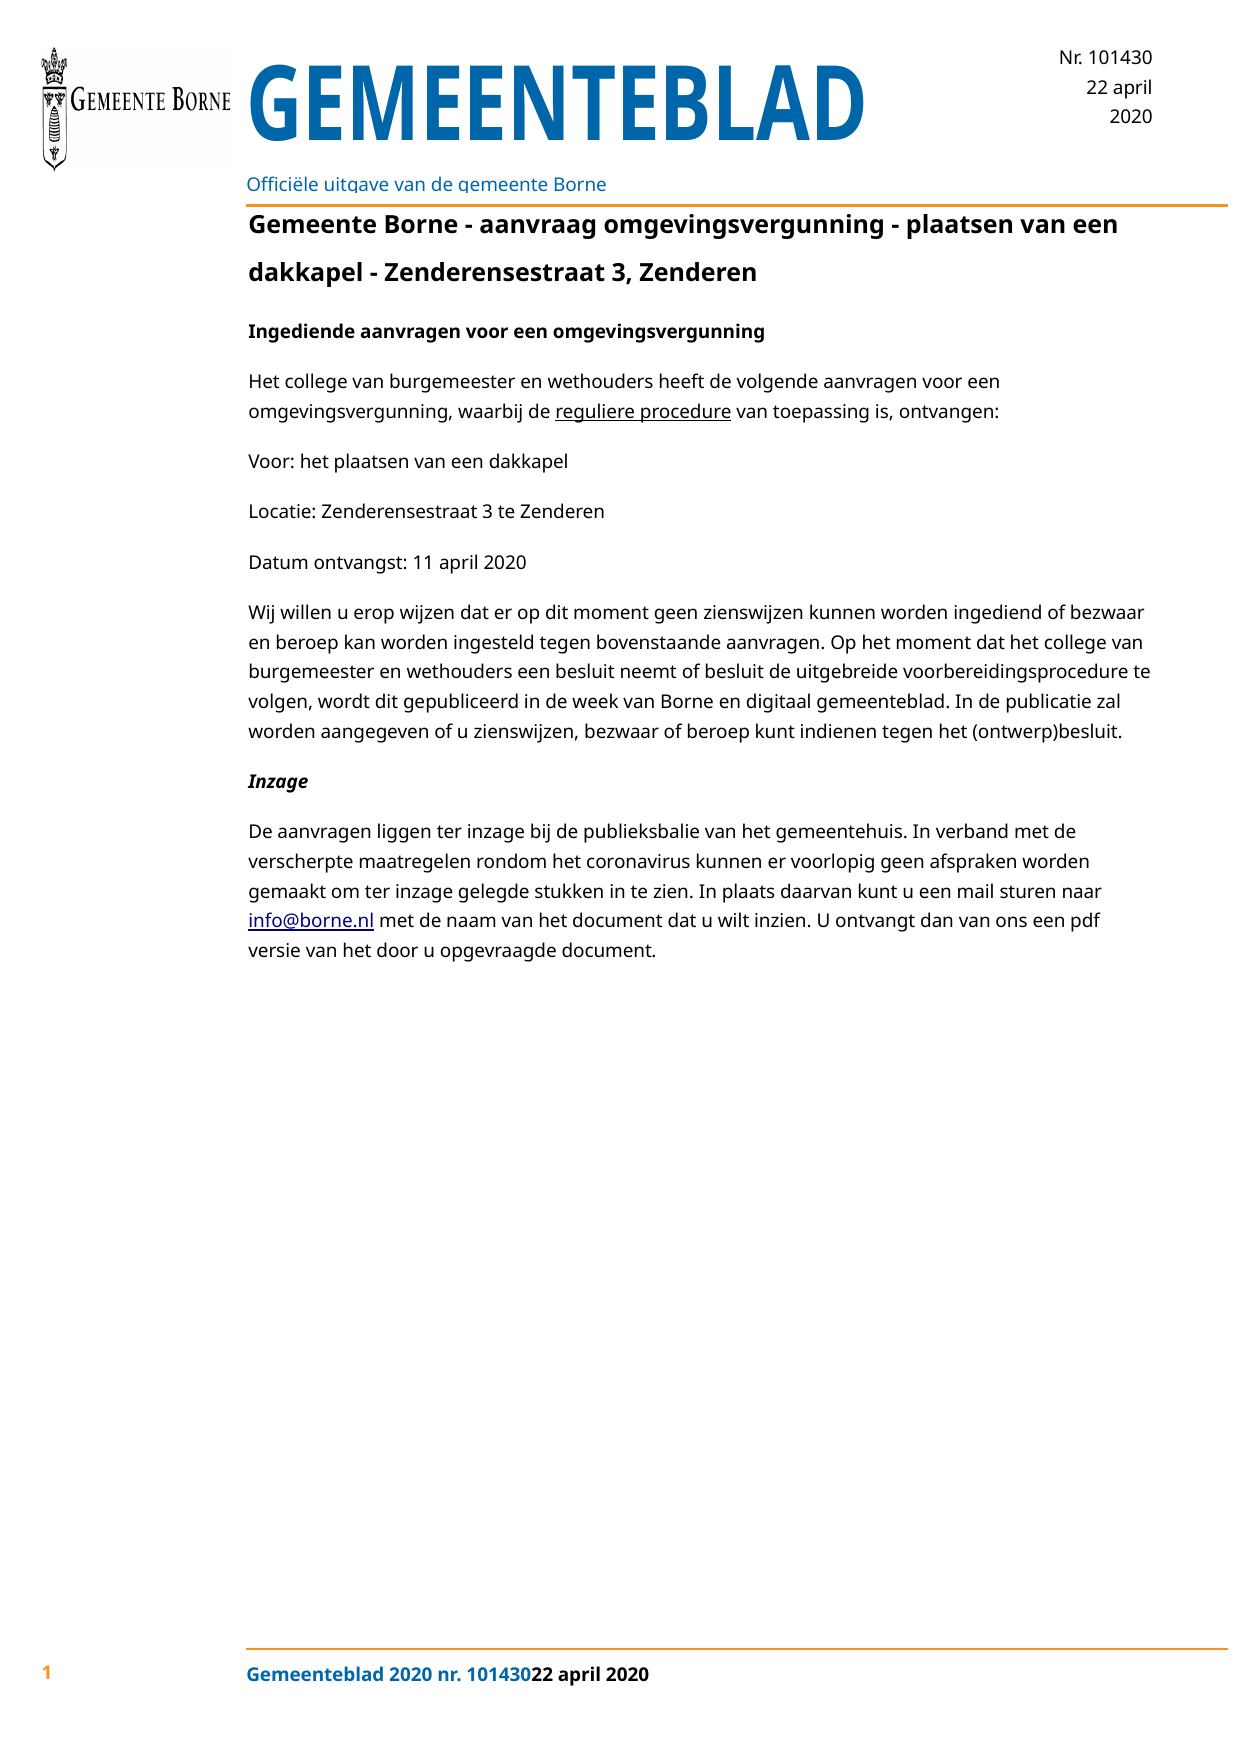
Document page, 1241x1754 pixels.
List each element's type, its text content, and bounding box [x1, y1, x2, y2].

text Locatie: Zenderensestraat 3 te Zenderen [248, 499, 1152, 524]
text Ingediende aanvragen voor een omgevingsvergunning [248, 318, 1152, 344]
text Het college van burgemeester en wethouders heeft de volgende aanvragen voor een omgevingsvergunning, waarbij de reguliere procedure van toepassing is, ontvangen: [248, 368, 1152, 424]
text Voor: het plaatsen van een dakkapel [248, 448, 1152, 474]
text Gemeente Borne - aanvraag omgevingsvergunning - plaatsen van een dakkapel - Zenderensestraat 3, Zenderen [248, 207, 1152, 288]
text De aanvragen liggen ter inzage bij de publieksbalie van het gemeentehuis. In verband met de verscherpte maatregelen rondom het coronavirus kunnen er voorlopig geen afspraken worden gemaakt om ter inzage gelegde stukken in te zien. In plaats daarvan kunt u een mail sturen naar info@borne.nl met de naam van het document dat u wilt inzien. U ontvangt dan van ons een pdf versie van het door u opgevraagde document. [248, 819, 1152, 963]
text Inzage [248, 768, 1152, 794]
picture [41, 47, 231, 172]
text Datum ontvangst: 11 april 2020 [248, 549, 1152, 575]
text Wij willen u erop wijzen dat er op dit moment geen zienswijzen kunnen worden ingediend of bezwaar en beroep kan worden ingesteld tegen bovenstaande aanvragen. Op het moment dat het college van burgemeester en wethouders een besluit neemt of besluit de uitgebreide voorbereidingsprocedure te volgen, wordt dit gepubliceerd in de week van Borne en digitaal gemeenteblad. In de publicatie zal worden aangegeven of u zienswijzen, bezwaar of beroep kunt indienen tegen het (ontwerp)besluit. [248, 599, 1152, 744]
